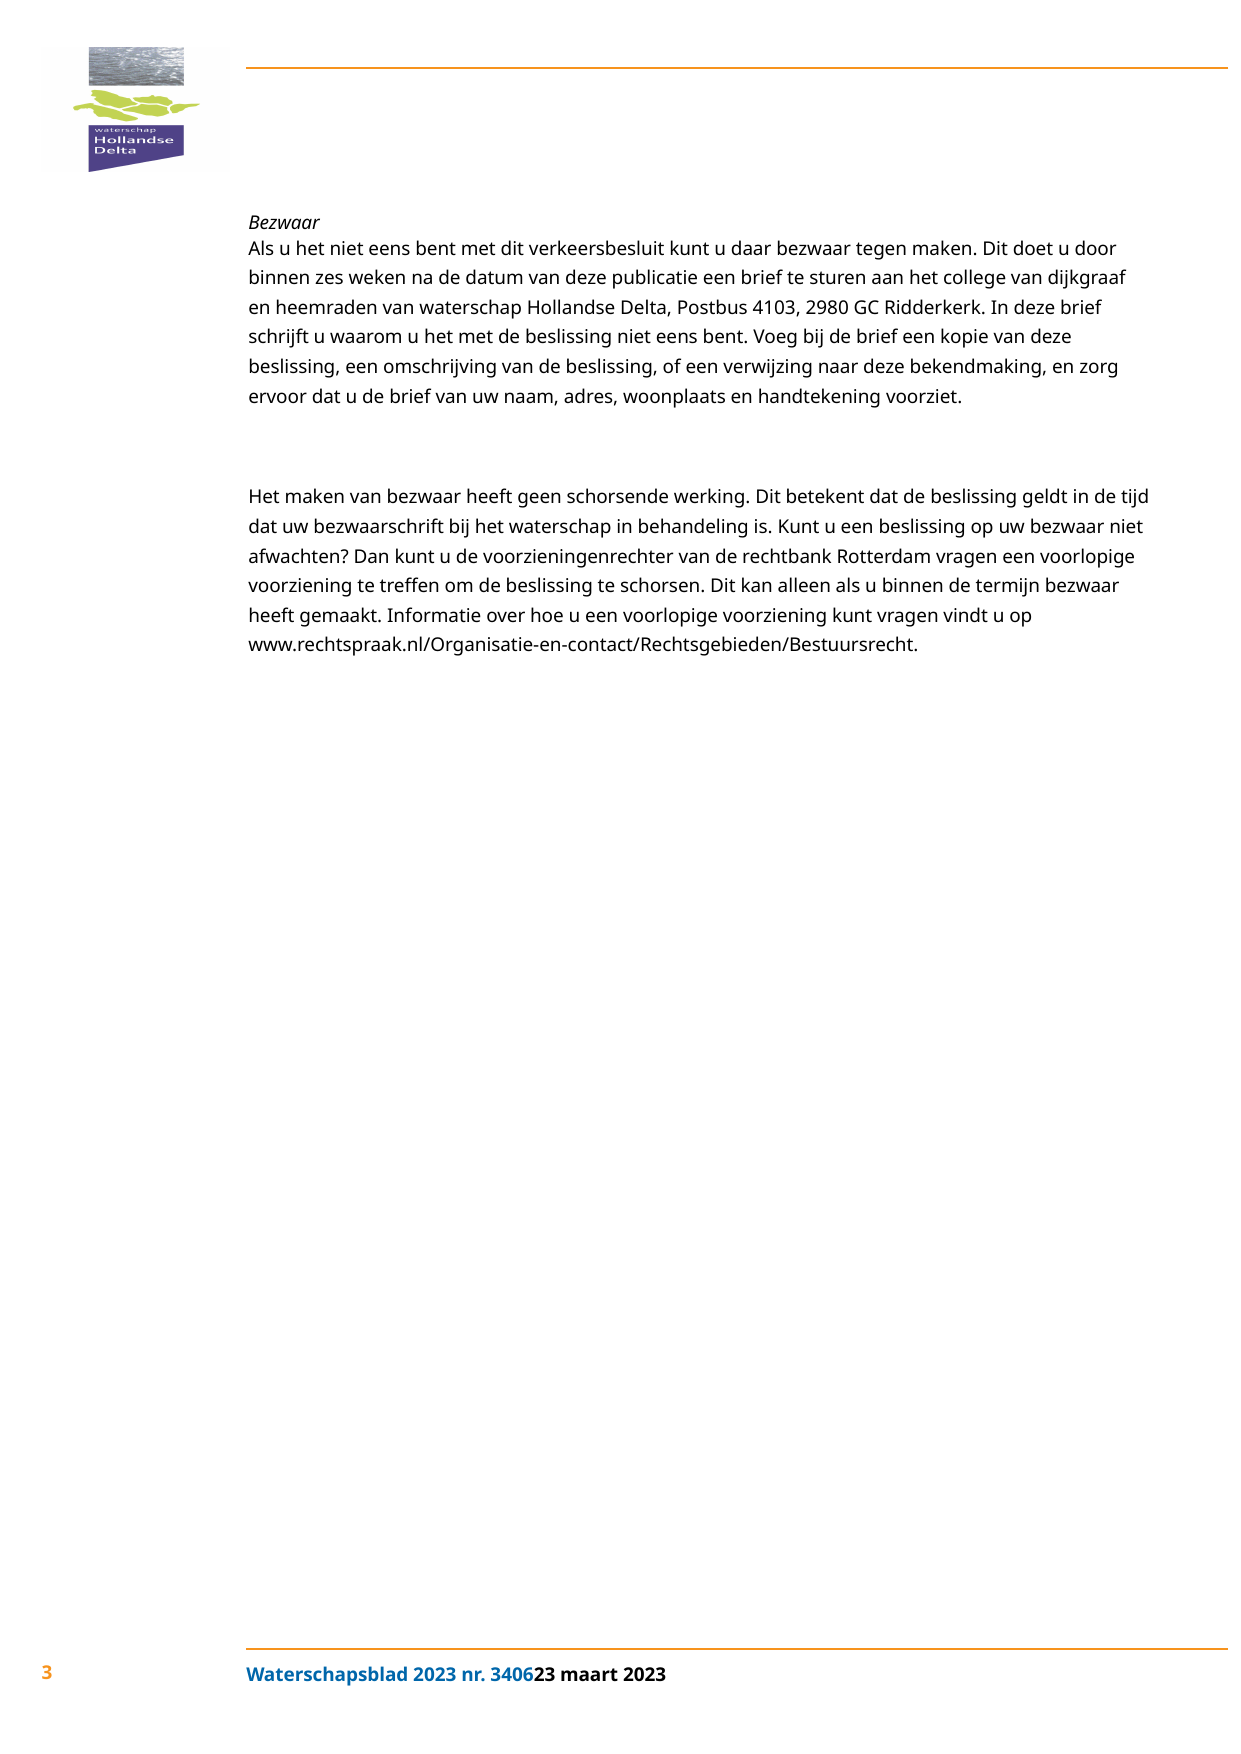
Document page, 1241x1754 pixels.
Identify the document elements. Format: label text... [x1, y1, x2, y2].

picture [41, 47, 231, 172]
text Bezwaar [248, 209, 1152, 235]
text Het maken van bezwaar heeft geen schorsende werking. Dit betekent dat de beslissing geldt in de tijd dat uw bezwaarschrift bij het waterschap in behandeling is. Kunt u een beslissing op uw bezwaar niet afwachten? Dan kunt u de voorzieningenrechter van de rechtbank Rotterdam vragen een voorlopige voorziening te treffen om de beslissing te schorsen. Dit kan alleen als u binnen de termijn bezwaar heeft gemaakt. Informatie over hoe u een voorlopige voorziening kunt vragen vindt u op www.rechtspraak.nl/Organisatie-en-contact/Rechtsgebieden/Bestuursrecht. [248, 484, 1152, 657]
text Als u het niet eens bent met dit verkeersbesluit kunt u daar bezwaar tegen maken. Dit doet u door binnen zes weken na de datum van deze publicatie een brief te sturen aan het college van dijkgraaf en heemraden van waterschap Hollandse Delta, Postbus 4103, 2980 GC Ridderkerk. In deze brief schrijft u waarom u het met de beslissing niet eens bent. Voeg bij de brief een kopie van deze beslissing, een omschrijving van de beslissing, of een verwijzing naar deze bekendmaking, en zorg ervoor dat u de brief van uw naam, adres, woonplaats en handtekening voorziet. [248, 235, 1152, 408]
